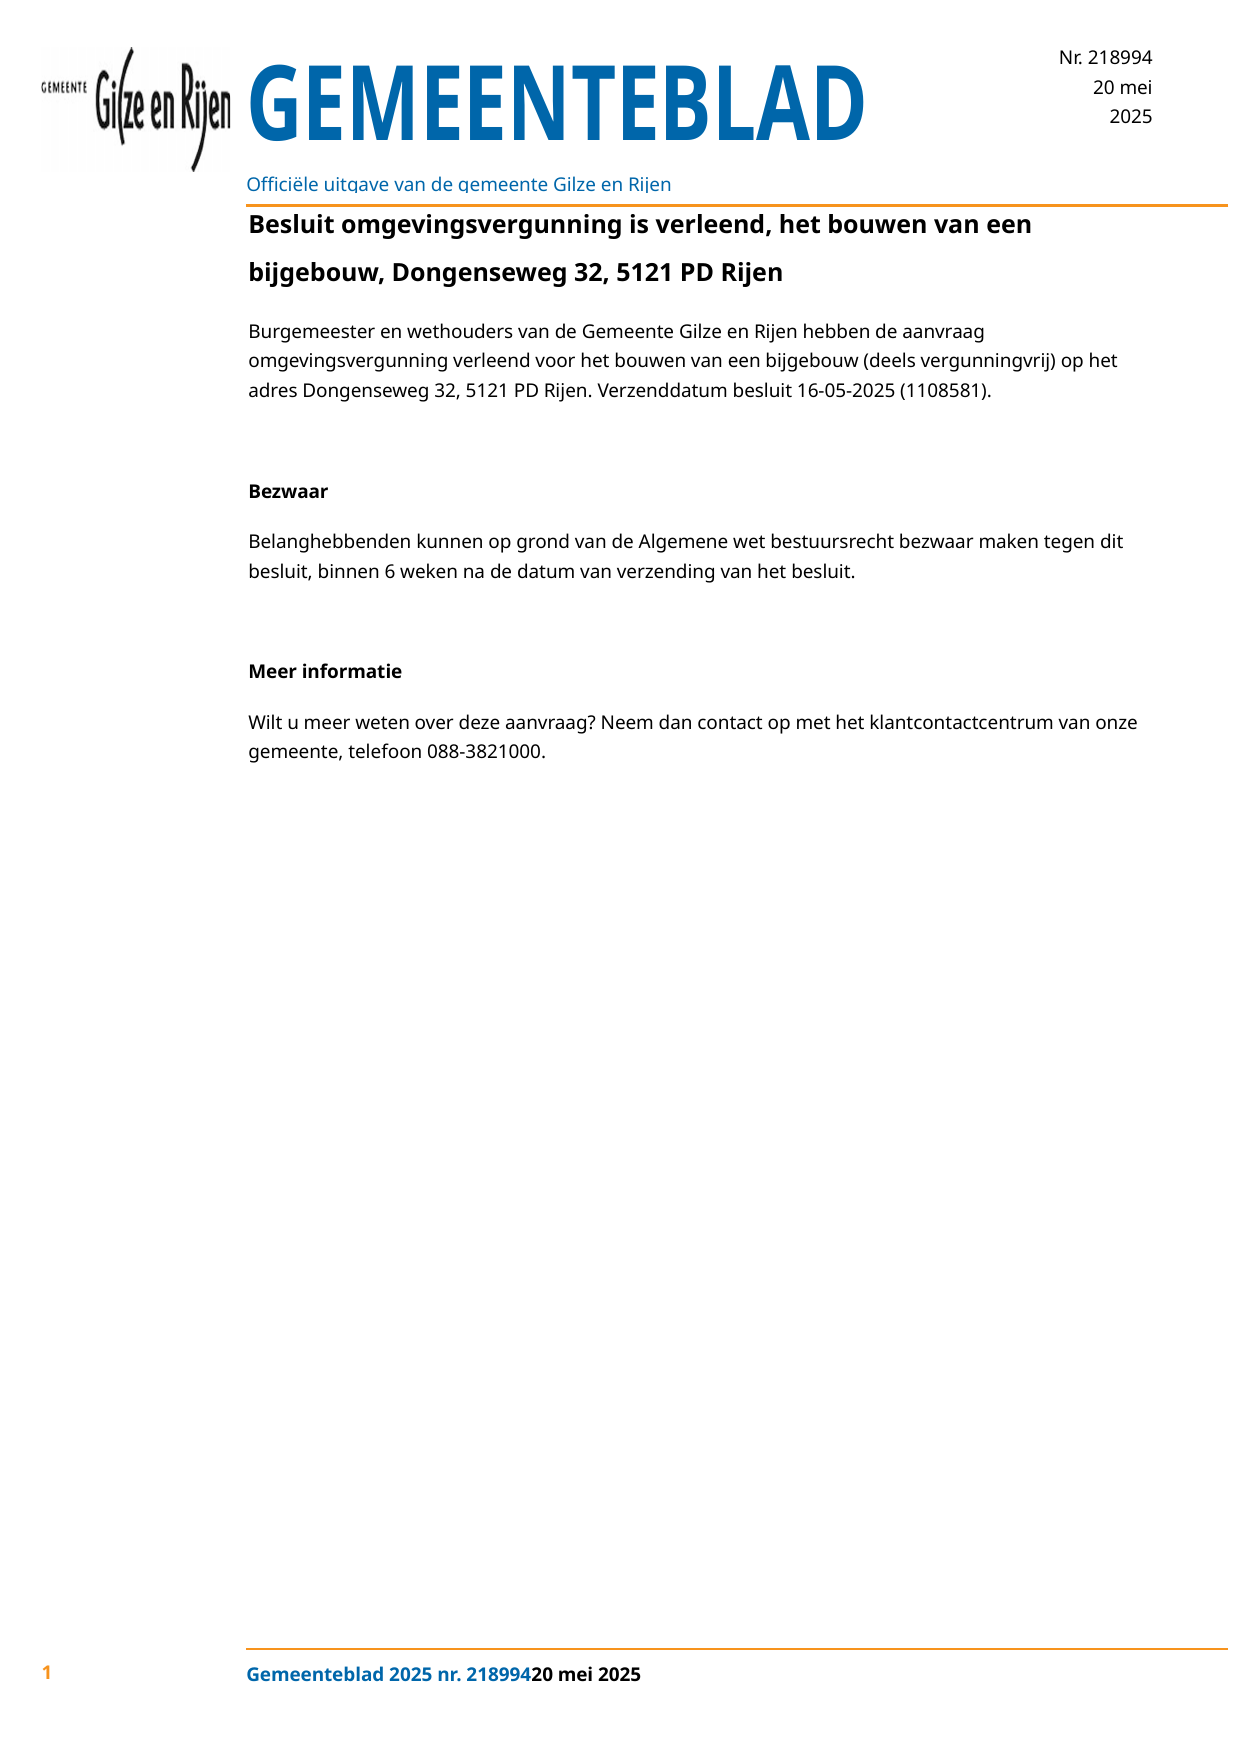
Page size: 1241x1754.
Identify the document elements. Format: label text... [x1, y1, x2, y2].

text Bezwaar [248, 478, 1152, 504]
text Burgemeester en wethouders van de Gemeente Gilze en Rijen hebben de aanvraag omgevingsvergunning verleend voor het bouwen van een bijgebouw (deels vergunningvrij) op het adres Dongenseweg 32, 5121 PD Rijen. Verzenddatum besluit 16-05-2025 (1108581). [248, 318, 1152, 403]
text Meer informatie [248, 659, 1152, 684]
text Wilt u meer weten over deze aanvraag? Neem dan contact op met het klantcontactcentrum van onze gemeente, telefoon 088-3821000. [248, 709, 1152, 764]
picture [41, 47, 231, 172]
text Belanghebbenden kunnen op grond van de Algemene wet bestuursrecht bezwaar maken tegen dit besluit, binnen 6 weken na de datum van verzending van het besluit. [248, 528, 1152, 584]
text Besluit omgevingsvergunning is verleend, het bouwen van een bijgebouw, Dongenseweg 32, 5121 PD Rijen [248, 207, 1152, 288]
